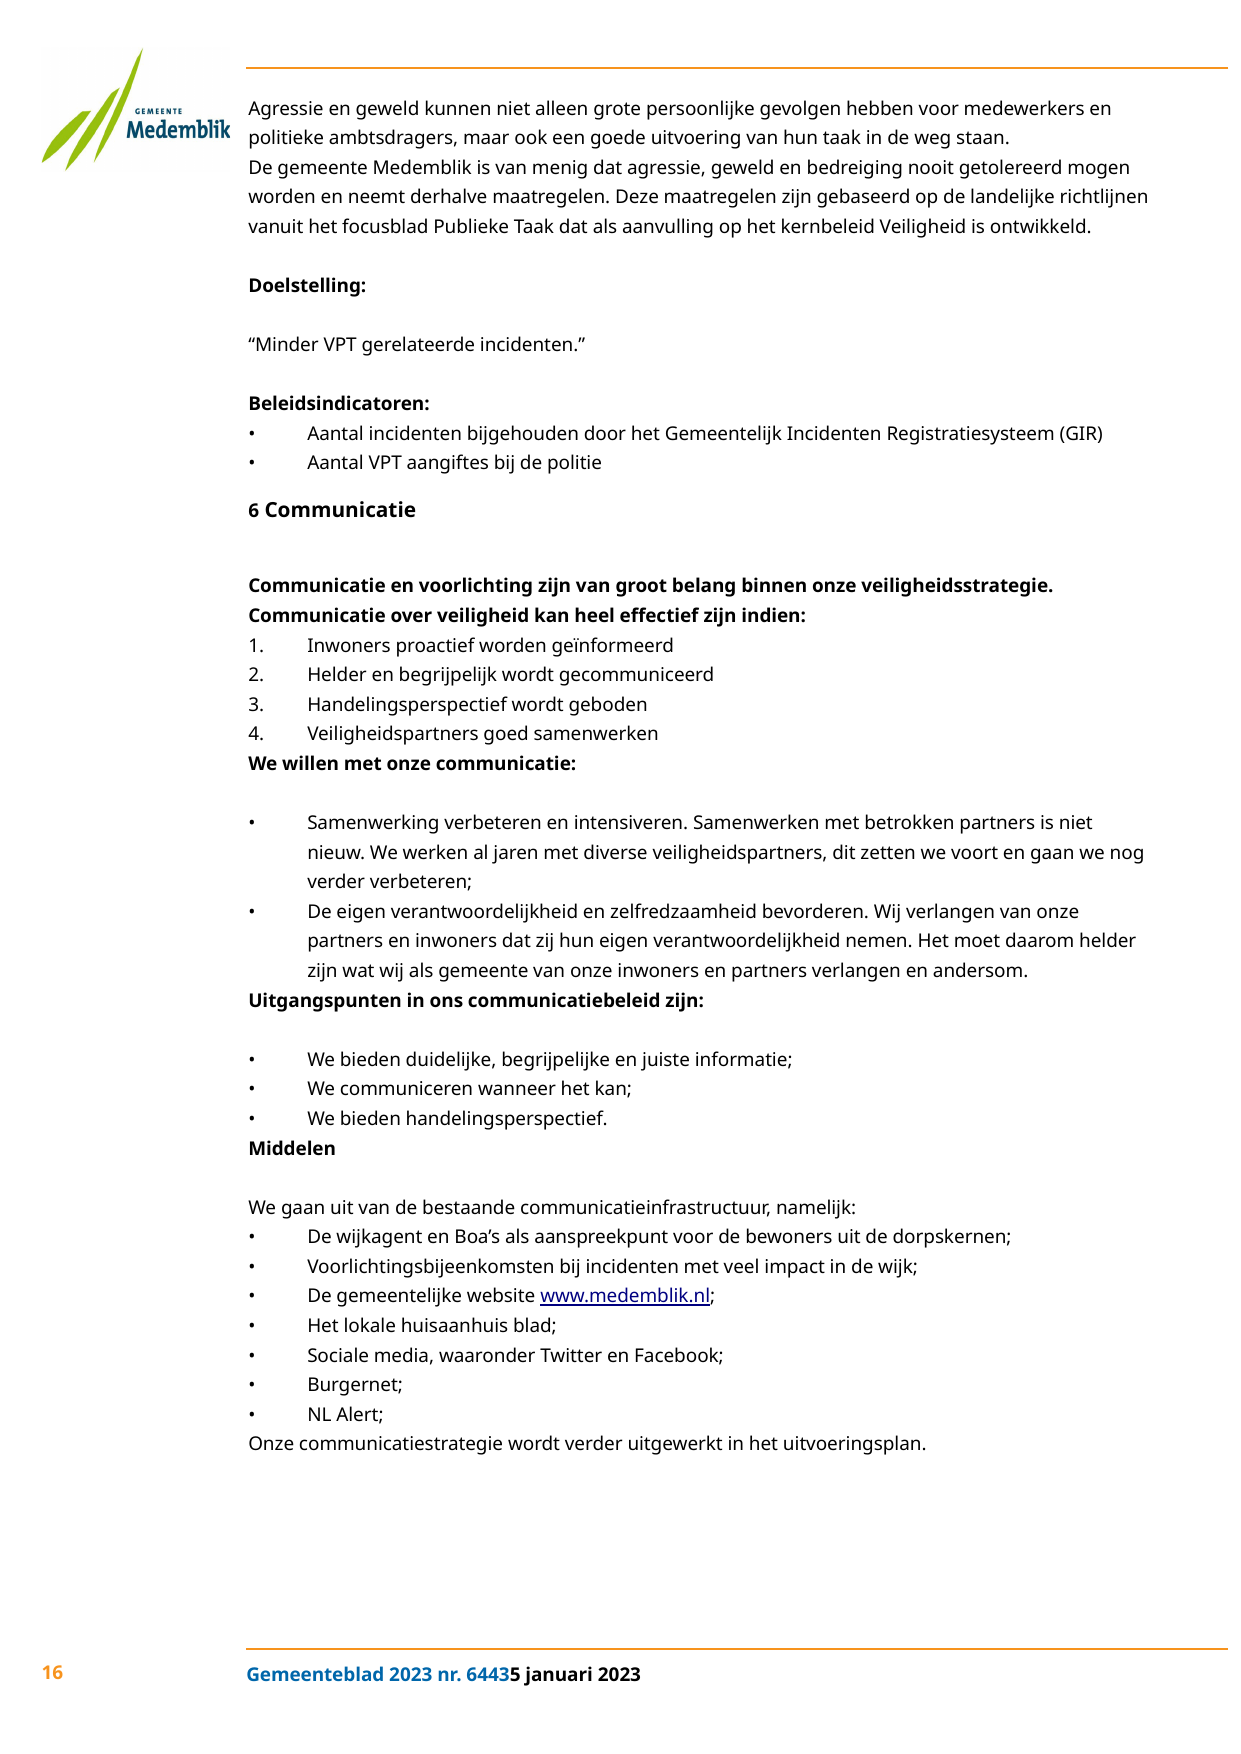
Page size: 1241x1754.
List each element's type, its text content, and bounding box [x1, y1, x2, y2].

text De gemeente Medemblik is van menig dat agressie, geweld en bedreiging nooit getolereerd mogen worden en neemt derhalve maatregelen. Deze maatregelen zijn gebaseerd op de landelijke richtlijnen vanuit het focusblad Publieke Taak dat als aanvulling op het kernbeleid Veiligheid is ontwikkeld. [248, 154, 1152, 239]
text Communicatie en voorlichting zijn van groot belang binnen onze veiligheidsstrategie. Communicatie over veiligheid kan heel effectief zijn indien: [248, 573, 1152, 628]
text 6 Communicatie [248, 495, 1152, 523]
list We communiceren wanneer het kan; [248, 1076, 1152, 1101]
list We bieden duidelijke, begrijpelijke en juiste informatie; [248, 1046, 1152, 1072]
list We bieden handelingsperspectief. [248, 1105, 1152, 1131]
text Middelen [248, 1135, 1152, 1160]
list De wijkagent en Boa’s als aanspreekpunt voor de bewoners uit de dorpskernen; [248, 1223, 1152, 1249]
text Uitgangspunten in ons communicatiebeleid zijn: [248, 987, 1152, 1012]
list Inwoners proactief worden geïnformeerd [248, 632, 1152, 657]
list Sociale media, waaronder Twitter en Facebook; [248, 1342, 1152, 1367]
list Samenwerking verbeteren en intensiveren. Samenwerken met betrokken partners is niet nieuw. We werken al jaren met diverse veiligheidspartners, dit zetten we voort en gaan we nog verder verbeteren; [248, 809, 1152, 894]
list Handelingsperspectief wordt geboden [248, 691, 1152, 717]
list Aantal VPT aangiftes bij de politie [248, 449, 1152, 475]
list Aantal incidenten bijgehouden door het Gemeentelijk Incidenten Registratiesysteem (GIR) [248, 420, 1152, 445]
table_header Doelstelling: “Minder VPT gerelateerde incidenten.” [248, 273, 1152, 357]
text We gaan uit van de bestaande communicatie­infrastructuur, namelijk: [248, 1194, 1152, 1219]
list Voorlichtingsbijeenkomsten bij incidenten met veel impact in de wijk; [248, 1253, 1152, 1279]
text Onze communicatiestrategie wordt verder uitgewerkt in het uitvoeringsplan. [248, 1431, 1152, 1456]
list Burgernet; [248, 1371, 1152, 1397]
text We willen met onze communicatie: [248, 750, 1152, 776]
text Beleidsindicatoren: [248, 390, 1152, 416]
list Het lokale huis­aan­huis blad; [248, 1312, 1152, 1338]
list De eigen verantwoordelijkheid en zelfredzaamheid bevorderen. Wij verlangen van onze partners en inwoners dat zij hun eigen verantwoordelijkheid nemen. Het moet daarom helder zijn wat wij als gemeente van onze inwoners en partners verlangen en andersom. [248, 898, 1152, 983]
list NL­ Alert; [248, 1401, 1152, 1427]
list De gemeentelijke website www.medemblik.nl; [248, 1283, 1152, 1308]
list Veiligheidspartners goed samenwerken [248, 721, 1152, 746]
text Agressie en geweld kunnen niet alleen grote persoonlijke gevolgen hebben voor medewerkers en politieke ambtsdragers, maar ook een goede uitvoering van hun taak in de weg staan. [248, 95, 1152, 150]
picture [41, 47, 231, 172]
list Helder en begrijpelijk wordt gecommuniceerd [248, 661, 1152, 687]
